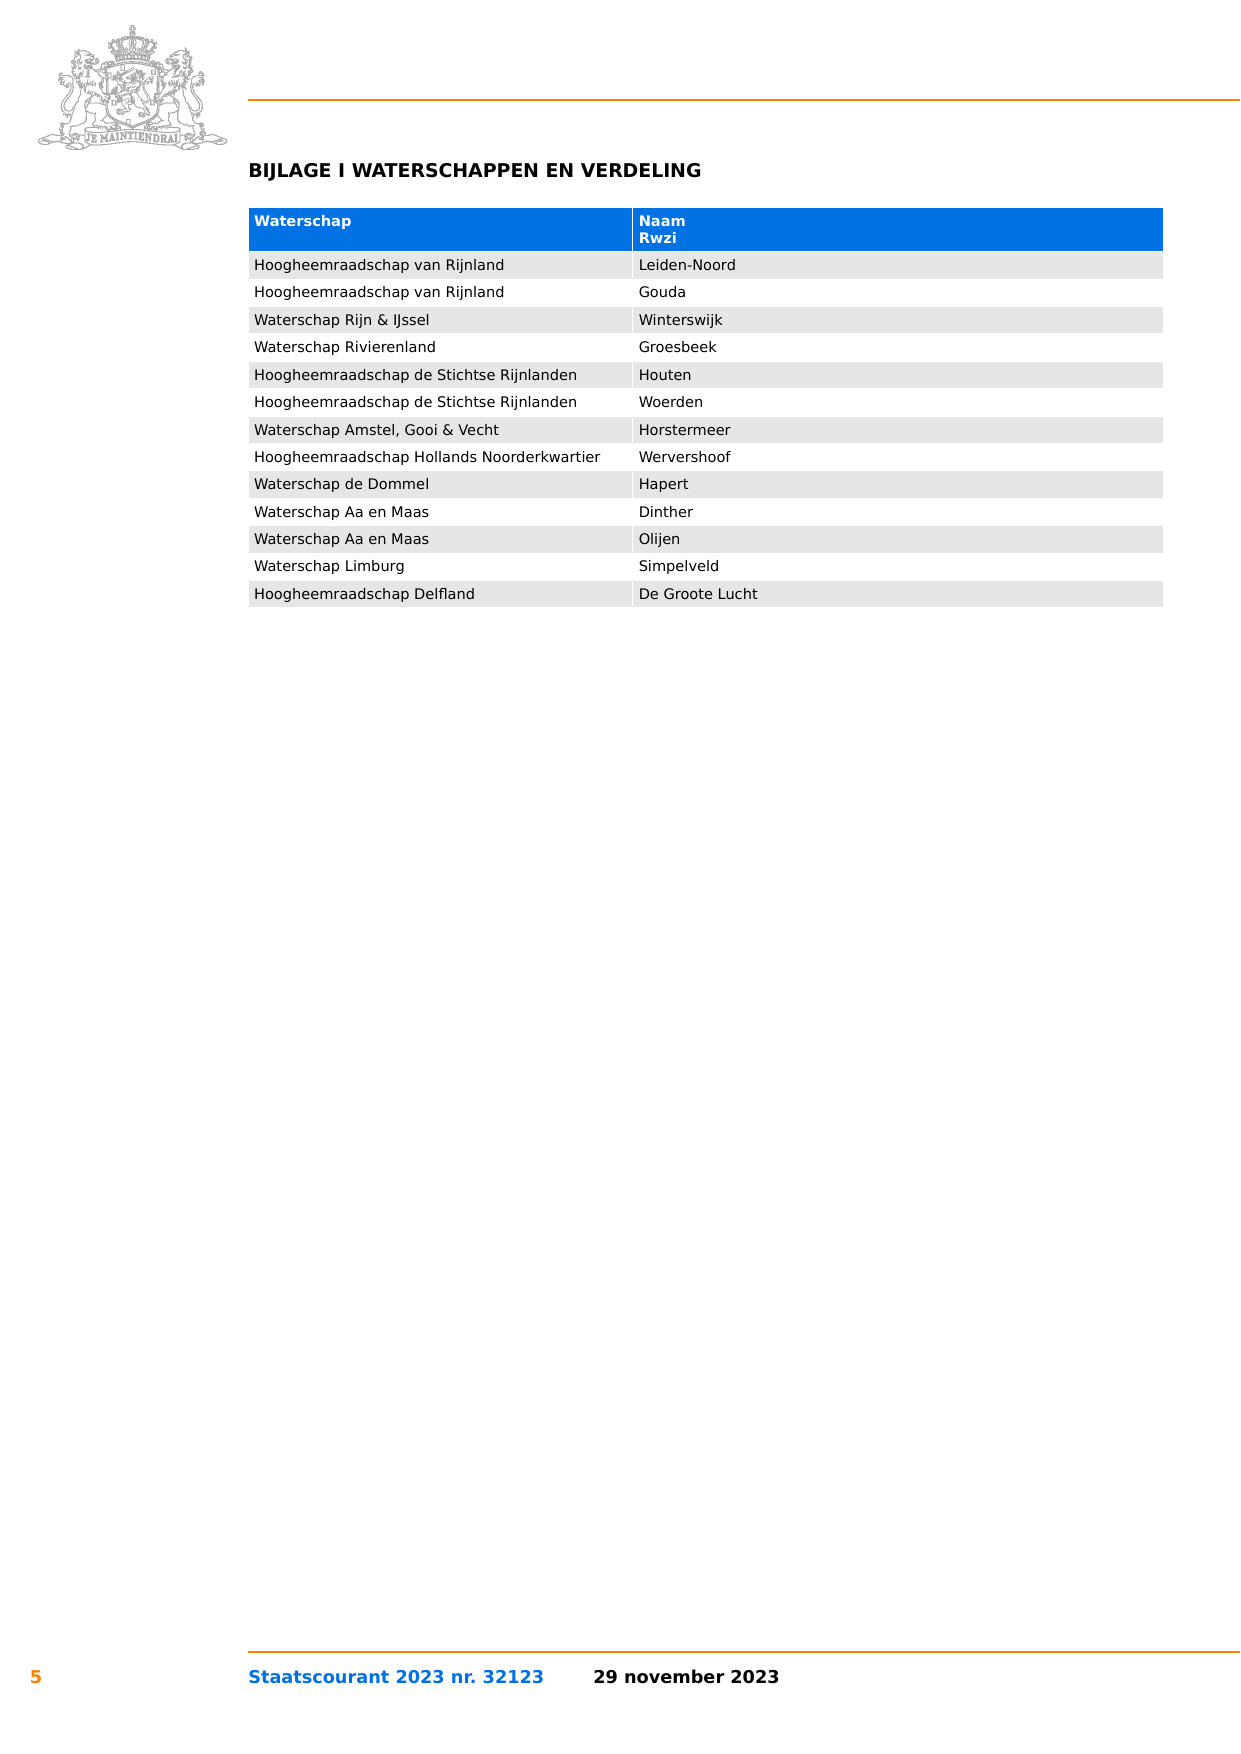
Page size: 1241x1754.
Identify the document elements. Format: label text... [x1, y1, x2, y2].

table_cell Woerden [633, 389, 1163, 416]
table_cell Gouda [633, 280, 1163, 306]
table_cell Waterschap Aa en Maas [249, 526, 632, 553]
table_cell Waterschap de Dommel [249, 471, 632, 498]
table_header Waterschap [249, 208, 632, 251]
table_cell Simpelveld [633, 554, 1163, 580]
table_cell Leiden-Noord [633, 252, 1163, 279]
table_cell Hapert [633, 471, 1163, 498]
table_cell Waterschap Amstel, Gooi & Vecht [249, 417, 632, 443]
table_cell Olijen [633, 526, 1163, 553]
table_cell Horstermeer [633, 417, 1163, 443]
table_cell Groesbeek [633, 335, 1163, 361]
table_cell Hoogheemraadschap Hollands Noorderkwartier [249, 444, 632, 470]
table_cell De Groote Lucht [633, 581, 1163, 607]
table_cell Houten [633, 362, 1163, 388]
table_cell Hoogheemraadschap de Stichtse Rijnlanden [249, 389, 632, 416]
table_cell Hoogheemraadschap Delfland [249, 581, 632, 607]
table_cell Waterschap Rijn & IJssel [249, 307, 632, 333]
table_cell Hoogheemraadschap van Rijnland [249, 280, 632, 306]
table_cell Hoogheemraadschap de Stichtse Rijnlanden [249, 362, 632, 388]
table_cell Winterswijk [633, 307, 1163, 333]
table_cell Dinther [633, 499, 1163, 525]
table_cell Wervershoof [633, 444, 1163, 470]
picture [38, 25, 227, 150]
subtitle BIJLAGE I WATERSCHAPPEN EN VERDELING [248, 160, 1163, 182]
table_cell Waterschap Limburg [249, 554, 632, 580]
table_header Naam Rwzi [633, 208, 1163, 251]
table_cell Waterschap Rivierenland [249, 335, 632, 361]
table_cell Hoogheemraadschap van Rijnland [249, 252, 632, 279]
table_cell Waterschap Aa en Maas [249, 499, 632, 525]
